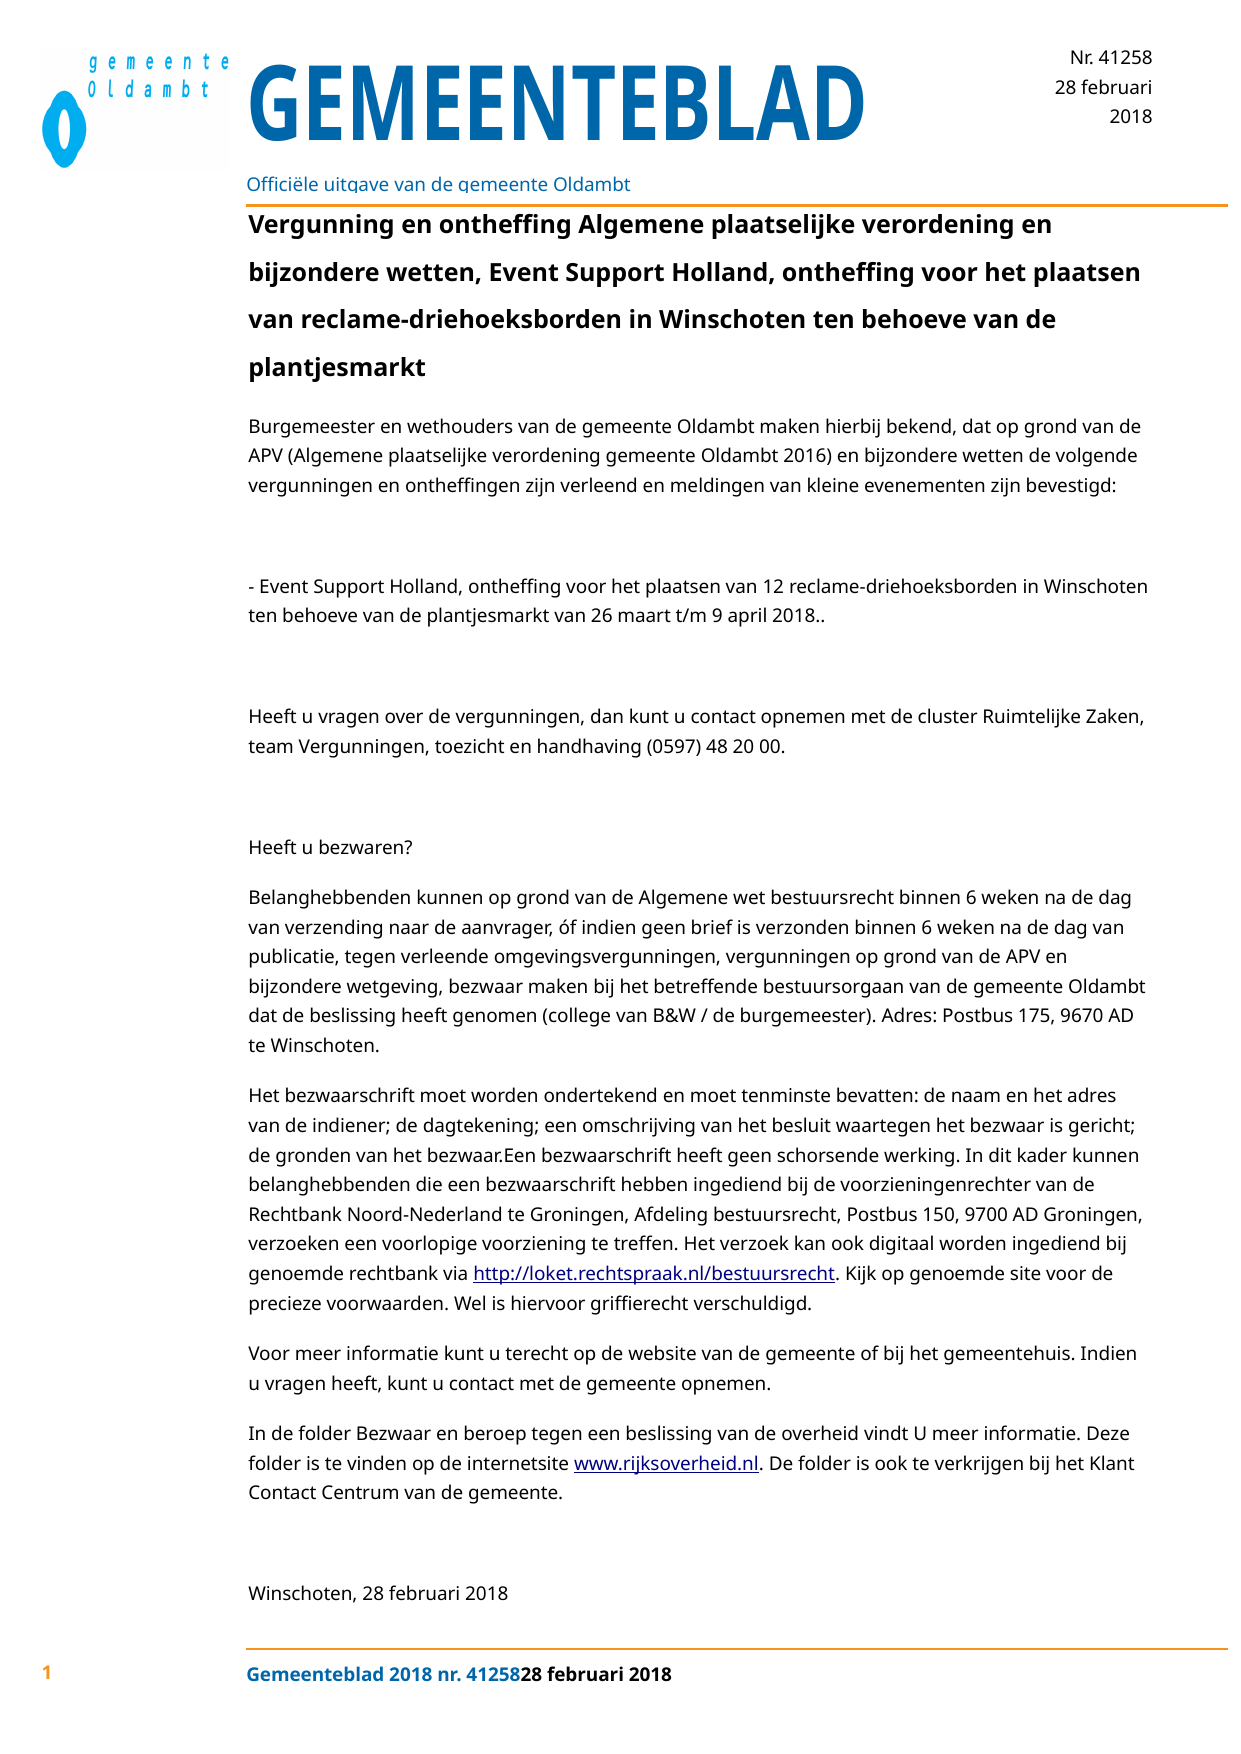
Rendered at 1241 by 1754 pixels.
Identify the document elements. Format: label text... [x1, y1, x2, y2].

text Het bezwaarschrift moet worden ondertekend en moet tenminste bevatten: de naam en het adres van de indiener; de dagtekening; een omschrijving van het besluit waartegen het bezwaar is gericht; de gronden van het bezwaar.Een bezwaarschrift heeft geen schorsende werking. In dit kader kunnen belanghebbenden die een bezwaarschrift hebben ingediend bij de voorzieningenrechter van de Rechtbank Noord-Nederland te Groningen, Afdeling bestuursrecht, Postbus 150, 9700 AD Groningen, verzoeken een voorlopige voorziening te treffen. Het verzoek kan ook digitaal worden ingediend bij genoemde rechtbank via http://loket.rechtspraak.nl/bestuursrecht. Kijk op genoemde site voor de precieze voorwaarden. Wel is hiervoor griffierecht verschuldigd. [248, 1083, 1152, 1316]
text - Event Support Holland, ontheffing voor het plaatsen van 12 reclame-driehoeksborden in Winschoten ten behoeve van de plantjesmarkt van 26 maart t/m 9 april 2018.. [248, 573, 1152, 628]
text Belanghebbenden kunnen op grond van de Algemene wet bestuursrecht binnen 6 weken na de dag van verzending naar de aanvrager, óf indien geen brief is verzonden binnen 6 weken na de dag van publicatie, tegen verleende omgevingsvergunningen, vergunningen op grond van de APV en bijzondere wetgeving, bezwaar maken bij het betreffende bestuursorgaan van de gemeente Oldambt dat de beslissing heeft genomen (college van B&W / de burgemeester). Adres: Postbus 175, 9670 AD te Winschoten. [248, 884, 1152, 1058]
text Vergunning en ontheffing Algemene plaatselijke verordening en bijzondere wetten, Event Support Holland, ontheffing voor het plaatsen van reclame-driehoeksborden in Winschoten ten behoeve van de plantjesmarkt [248, 207, 1152, 384]
text Heeft u bezwaren? [248, 834, 1152, 860]
text Heeft u vragen over de vergunningen, dan kunt u contact opnemen met de cluster Ruimtelijke Zaken, team Vergunningen, toezicht en handhaving (0597) 48 20 00. [248, 703, 1152, 759]
text Winschoten, 28 februari 2018 [248, 1580, 1152, 1606]
picture [41, 47, 231, 172]
text In de folder Bezwaar en beroep tegen een beslissing van de overheid vindt U meer informatie. Deze folder is te vinden op de internetsite www.rijksoverheid.nl. De folder is ook te verkrijgen bij het Klant Contact Centrum van de gemeente. [248, 1420, 1152, 1505]
text Voor meer informatie kunt u terecht op de website van de gemeente of bij het gemeentehuis. Indien u vragen heeft, kunt u contact met de gemeente opnemen. [248, 1340, 1152, 1396]
text Burgemeester en wethouders van de gemeente Oldambt maken hierbij bekend, dat op grond van de APV (Algemene plaatselijke verordening gemeente Oldambt 2016) en bijzondere wetten de volgende vergunningen en ontheffingen zijn verleend en meldingen van kleine evenementen zijn bevestigd: [248, 413, 1152, 498]
